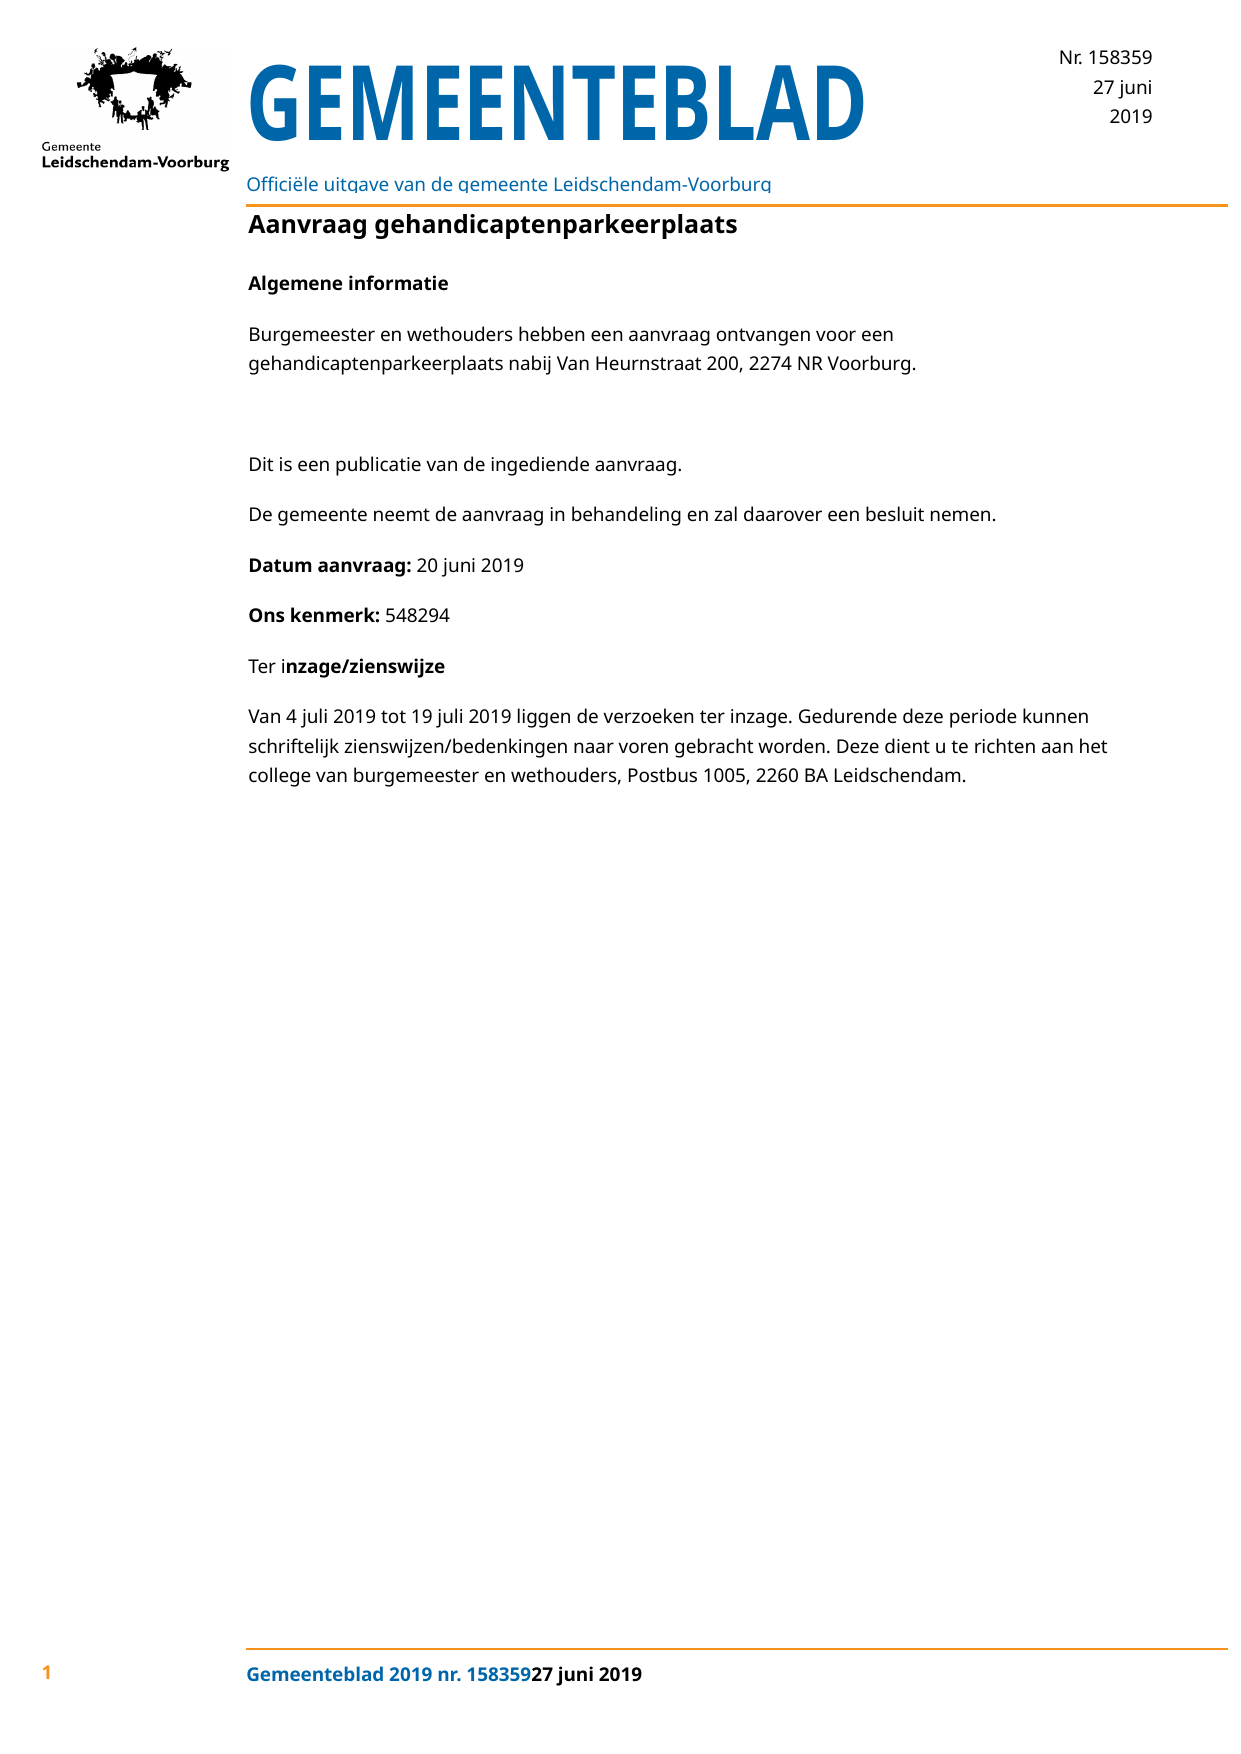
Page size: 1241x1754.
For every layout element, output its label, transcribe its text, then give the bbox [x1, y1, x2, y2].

text Dit is een publicatie van de ingediende aanvraag. [248, 451, 1152, 477]
text De gemeente neemt de aanvraag in behandeling en zal daarover een besluit nemen. [248, 502, 1152, 527]
text Burgemeester en wethouders hebben een aanvraag ontvangen voor een gehandicaptenparkeerplaats nabij Van Heurnstraat 200, 2274 NR Voorburg. [248, 321, 1152, 376]
text Ons kenmerk: 548294 [248, 602, 1152, 628]
picture [41, 47, 231, 172]
text Ter inzage/zienswijze [248, 653, 1152, 678]
text Datum aanvraag: 20 juni 2019 [248, 552, 1152, 578]
text Aanvraag gehandicaptenparkeerplaats [248, 207, 1152, 241]
text Algemene informatie [248, 270, 1152, 296]
text Van 4 juli 2019 tot 19 juli 2019 liggen de verzoeken ter inzage. Gedurende deze periode kunnen schriftelijk zienswijzen/bedenkingen naar voren gebracht worden. Deze dient u te richten aan het college van burgemeester en wethouders, Postbus 1005, 2260 BA Leidschendam. [248, 703, 1152, 788]
